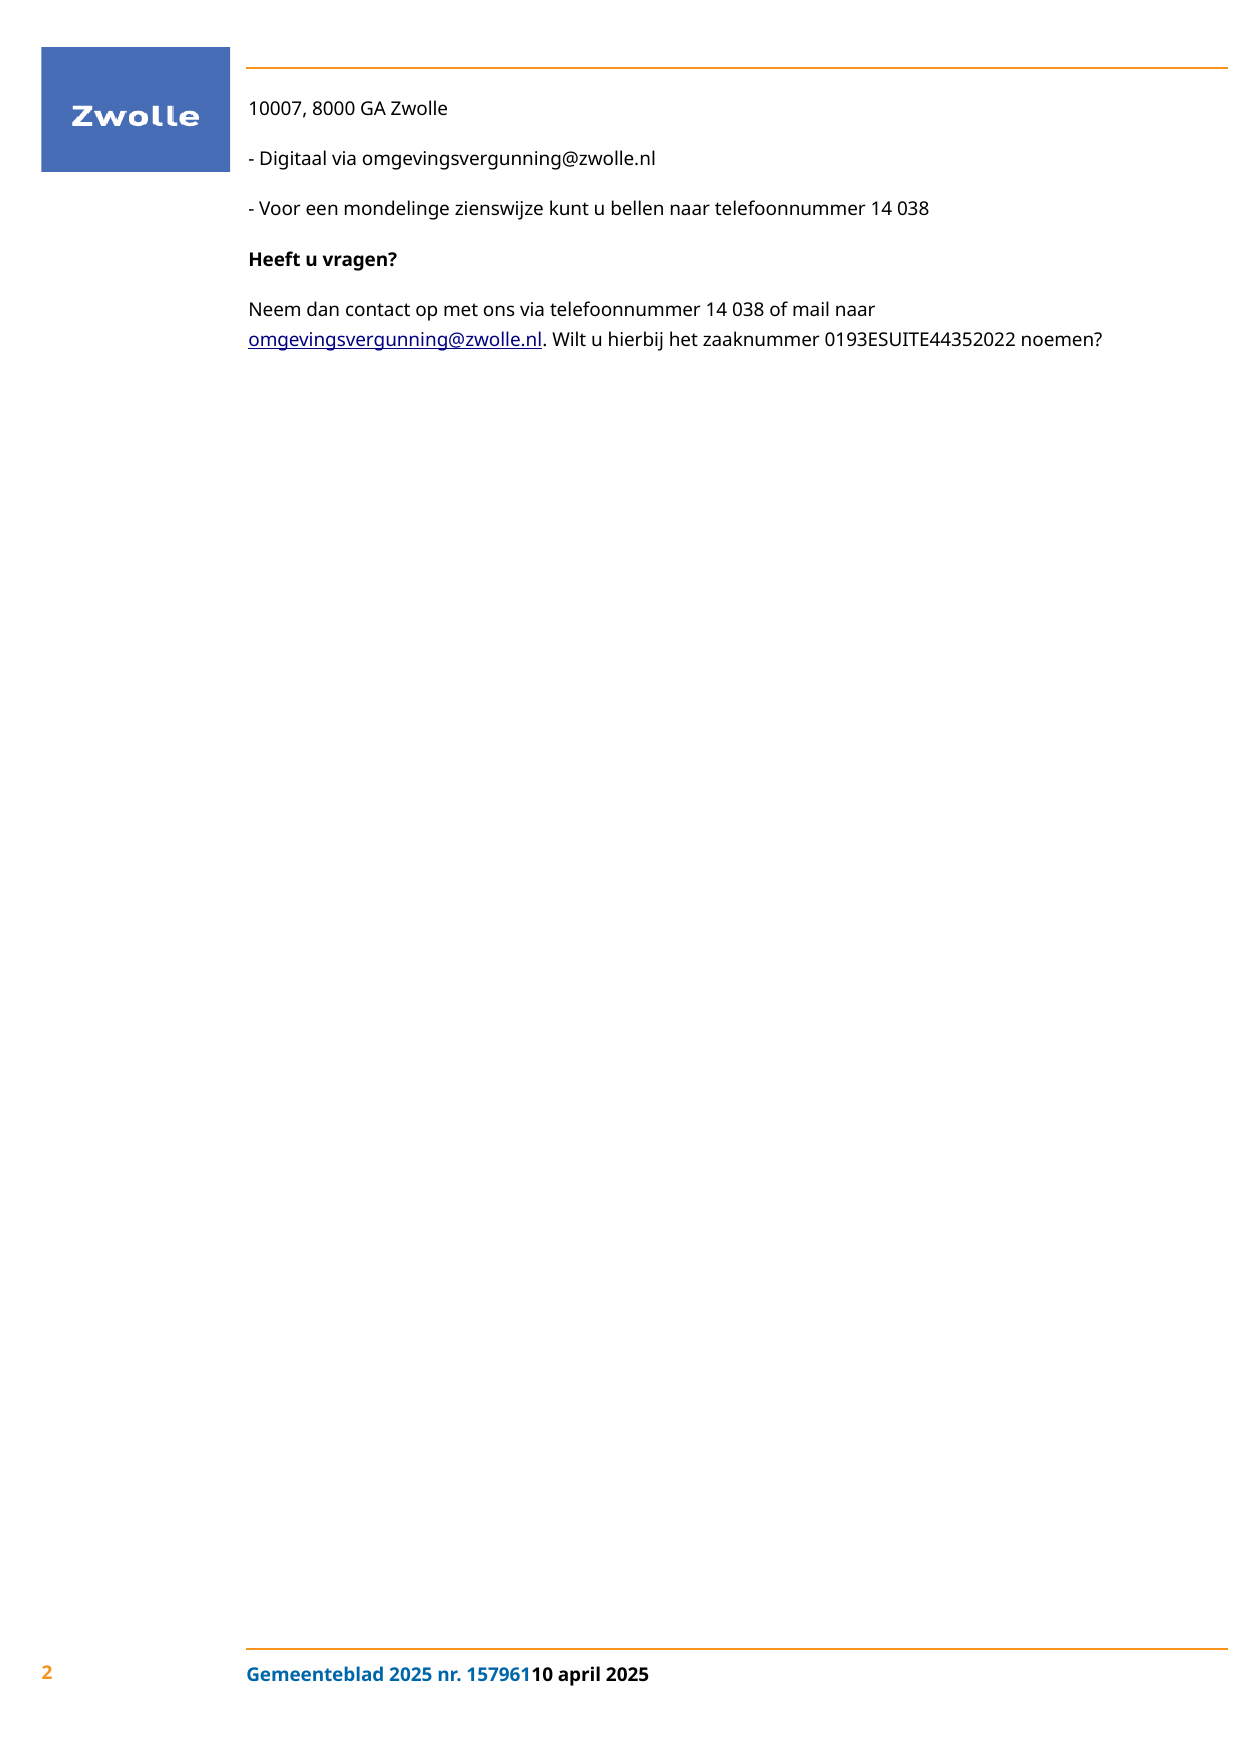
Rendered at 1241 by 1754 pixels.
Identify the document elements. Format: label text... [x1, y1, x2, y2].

text Neem dan contact op met ons via telefoonnummer 14 038 of mail naar omgevingsvergunning@zwolle.nl. Wilt u hierbij het zaaknummer 0193ESUITE44352022 noemen? [248, 296, 1152, 352]
text - Voor een mondelinge zienswijze kunt u bellen naar telefoonnummer 14 038 [248, 196, 1152, 221]
text Heeft u vragen? [248, 246, 1152, 272]
text 10007, 8000 GA Zwolle [248, 95, 1152, 121]
text - Digitaal via omgevingsvergunning@zwolle.nl [248, 145, 1152, 171]
picture [41, 47, 231, 172]
